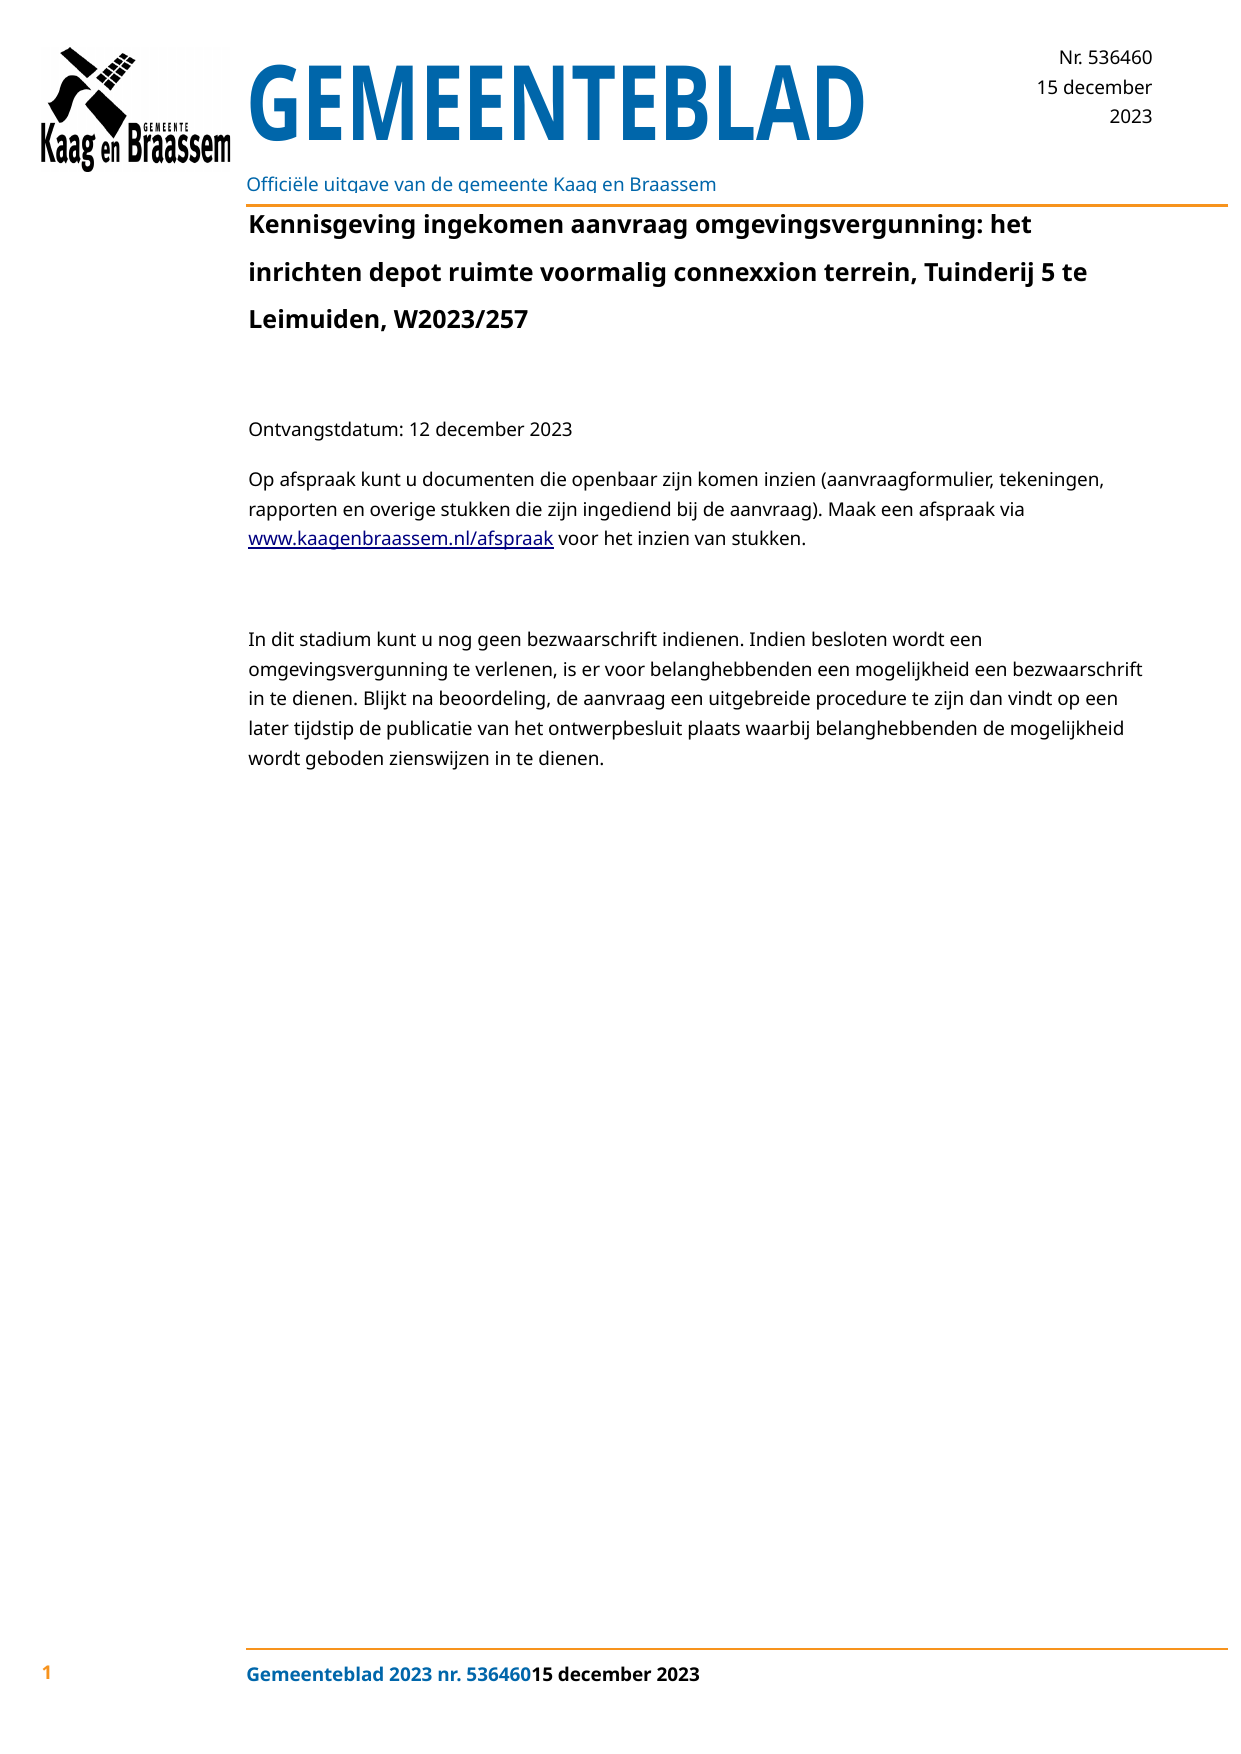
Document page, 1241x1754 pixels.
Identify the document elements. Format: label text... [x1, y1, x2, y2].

text Op afspraak kunt u documenten die openbaar zijn komen inzien (aanvraagformulier, tekeningen, rapporten en overige stukken die zijn ingediend bij de aanvraag). Maak een afspraak via www.kaagenbraassem.nl/afspraak voor het inzien van stukken. [248, 466, 1152, 551]
picture [41, 47, 231, 172]
text Ontvangstdatum: 12 december 2023 [248, 416, 1152, 442]
text Kennisgeving ingekomen aanvraag omgevingsvergunning: het inrichten depot ruimte voormalig connexxion terrein, Tuinderij 5 te Leimuiden, W2023/257 [248, 207, 1152, 336]
text In dit stadium kunt u nog geen bezwaarschrift indienen. Indien besloten wordt een omgevingsvergunning te verlenen, is er voor belanghebbenden een mogelijkheid een bezwaarschrift in te dienen. Blijkt na beoordeling, de aanvraag een uitgebreide procedure te zijn dan vindt op een later tijdstip de publicatie van het ontwerpbesluit plaats waarbij belanghebbenden de mogelijkheid wordt geboden zienswijzen in te dienen. [248, 626, 1152, 770]
